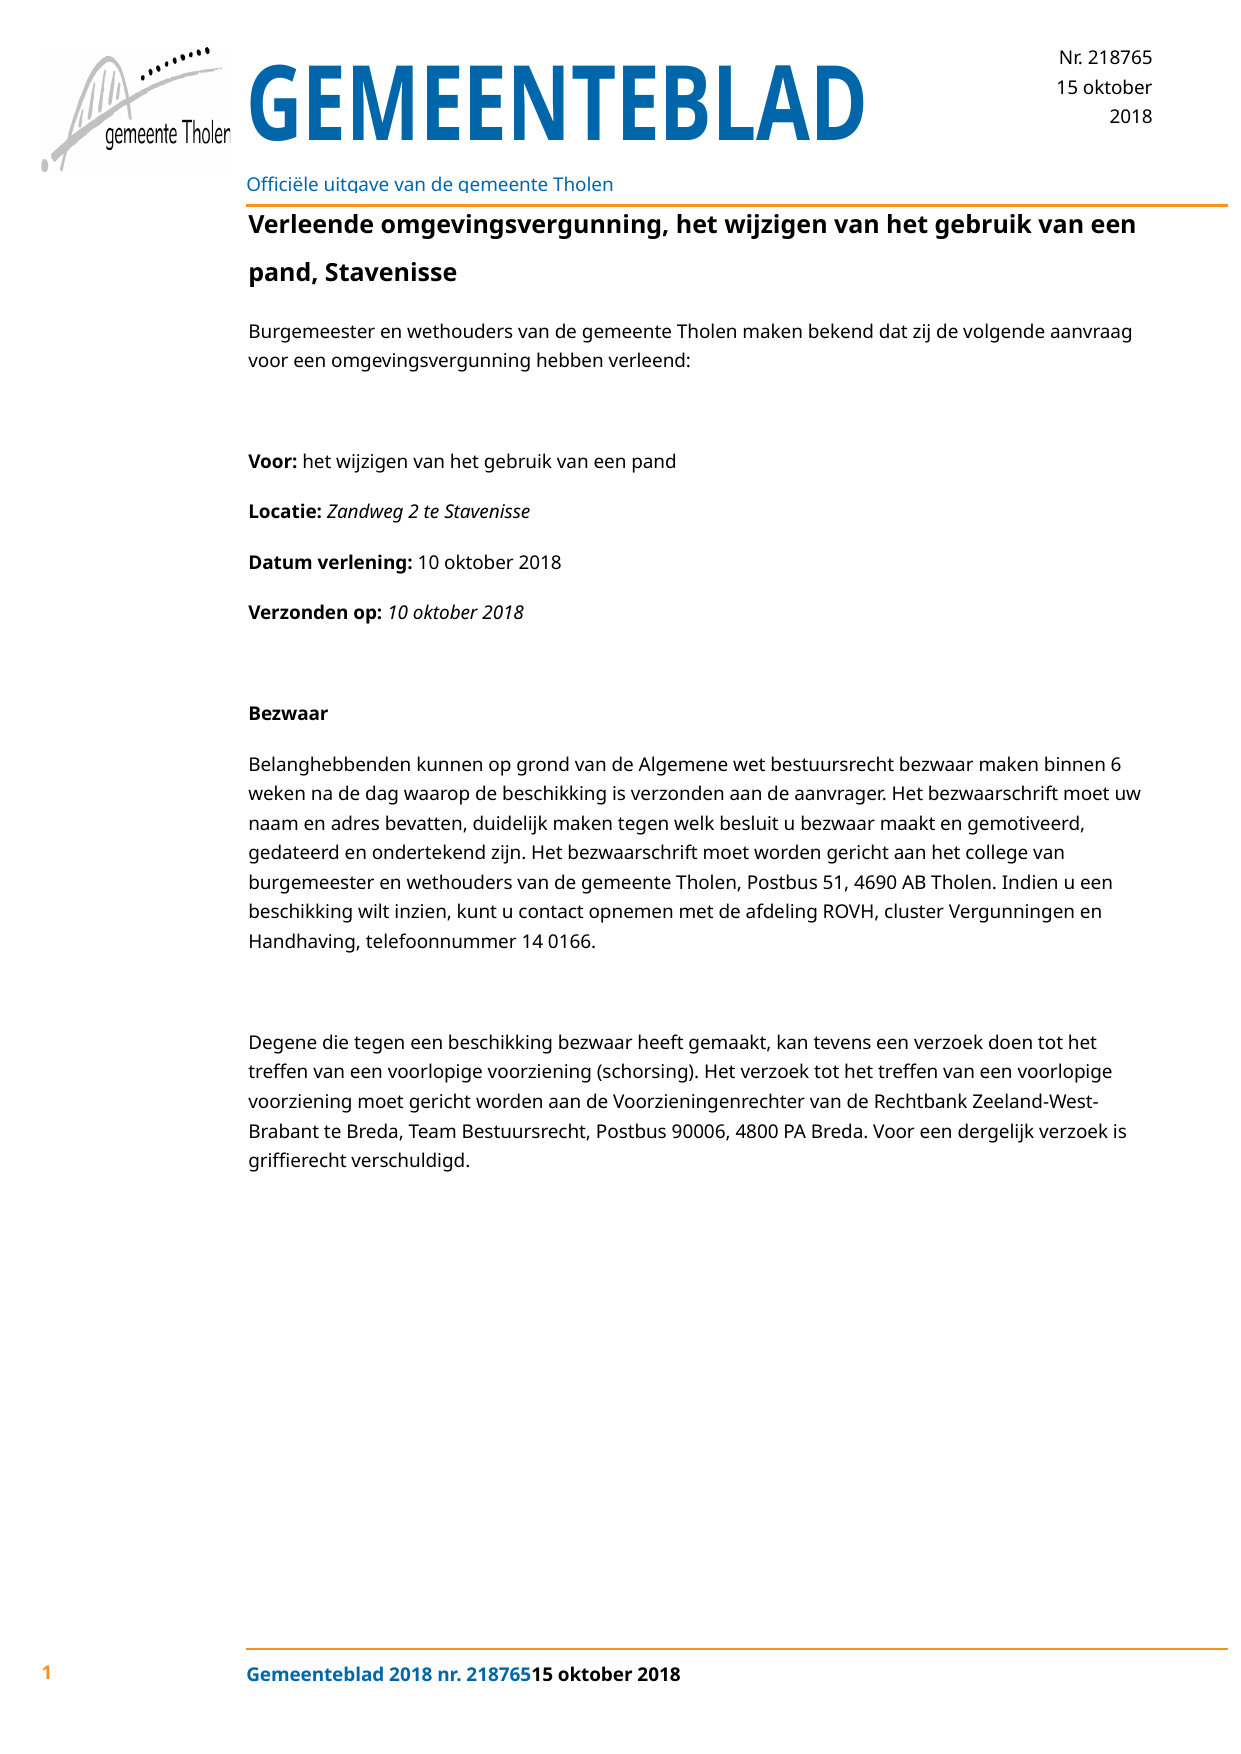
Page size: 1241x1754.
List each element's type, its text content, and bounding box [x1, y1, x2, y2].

text Belanghebbenden kunnen op grond van de Algemene wet bestuursrecht bezwaar maken binnen 6 weken na de dag waarop de beschikking is verzonden aan de aanvrager. Het bezwaarschrift moet uw naam en adres bevatten, duidelijk maken tegen welk besluit u bezwaar maakt en gemotiveerd, gedateerd en ondertekend zijn. Het bezwaarschrift moet worden gericht aan het college van burgemeester en wethouders van de gemeente Tholen, Postbus 51, 4690 AB Tholen. Indien u een beschikking wilt inzien, kunt u contact opnemen met de afdeling ROVH, cluster Vergunningen en Handhaving, telefoonnummer 14 0166. [248, 751, 1152, 954]
text Verzonden op: 10 oktober 2018 [248, 599, 1152, 625]
text Burgemeester en wethouders van de gemeente Tholen maken bekend dat zij de volgende aanvraag voor een omgevingsvergunning hebben verleend: [248, 318, 1152, 373]
text Degene die tegen een beschikking bezwaar heeft gemaakt, kan tevens een verzoek doen tot het treffen van een voorlopige voorziening (schorsing). Het verzoek tot het treffen van een voorlopige voorziening moet gericht worden aan de Voorzieningenrechter van de Rechtbank Zeeland-West-Brabant te Breda, Team Bestuursrecht, Postbus 90006, 4800 PA Breda. Voor een dergelijk verzoek is griffierecht verschuldigd. [248, 1029, 1152, 1173]
text Verleende omgevingsvergunning, het wijzigen van het gebruik van een pand, Stavenisse [248, 207, 1152, 288]
text Locatie: Zandweg 2 te Stavenisse [248, 499, 1152, 524]
text Datum verlening: 10 oktober 2018 [248, 549, 1152, 575]
text Bezwaar [248, 700, 1152, 726]
picture [41, 47, 231, 172]
text Voor: het wijzigen van het gebruik van een pand [248, 448, 1152, 474]
